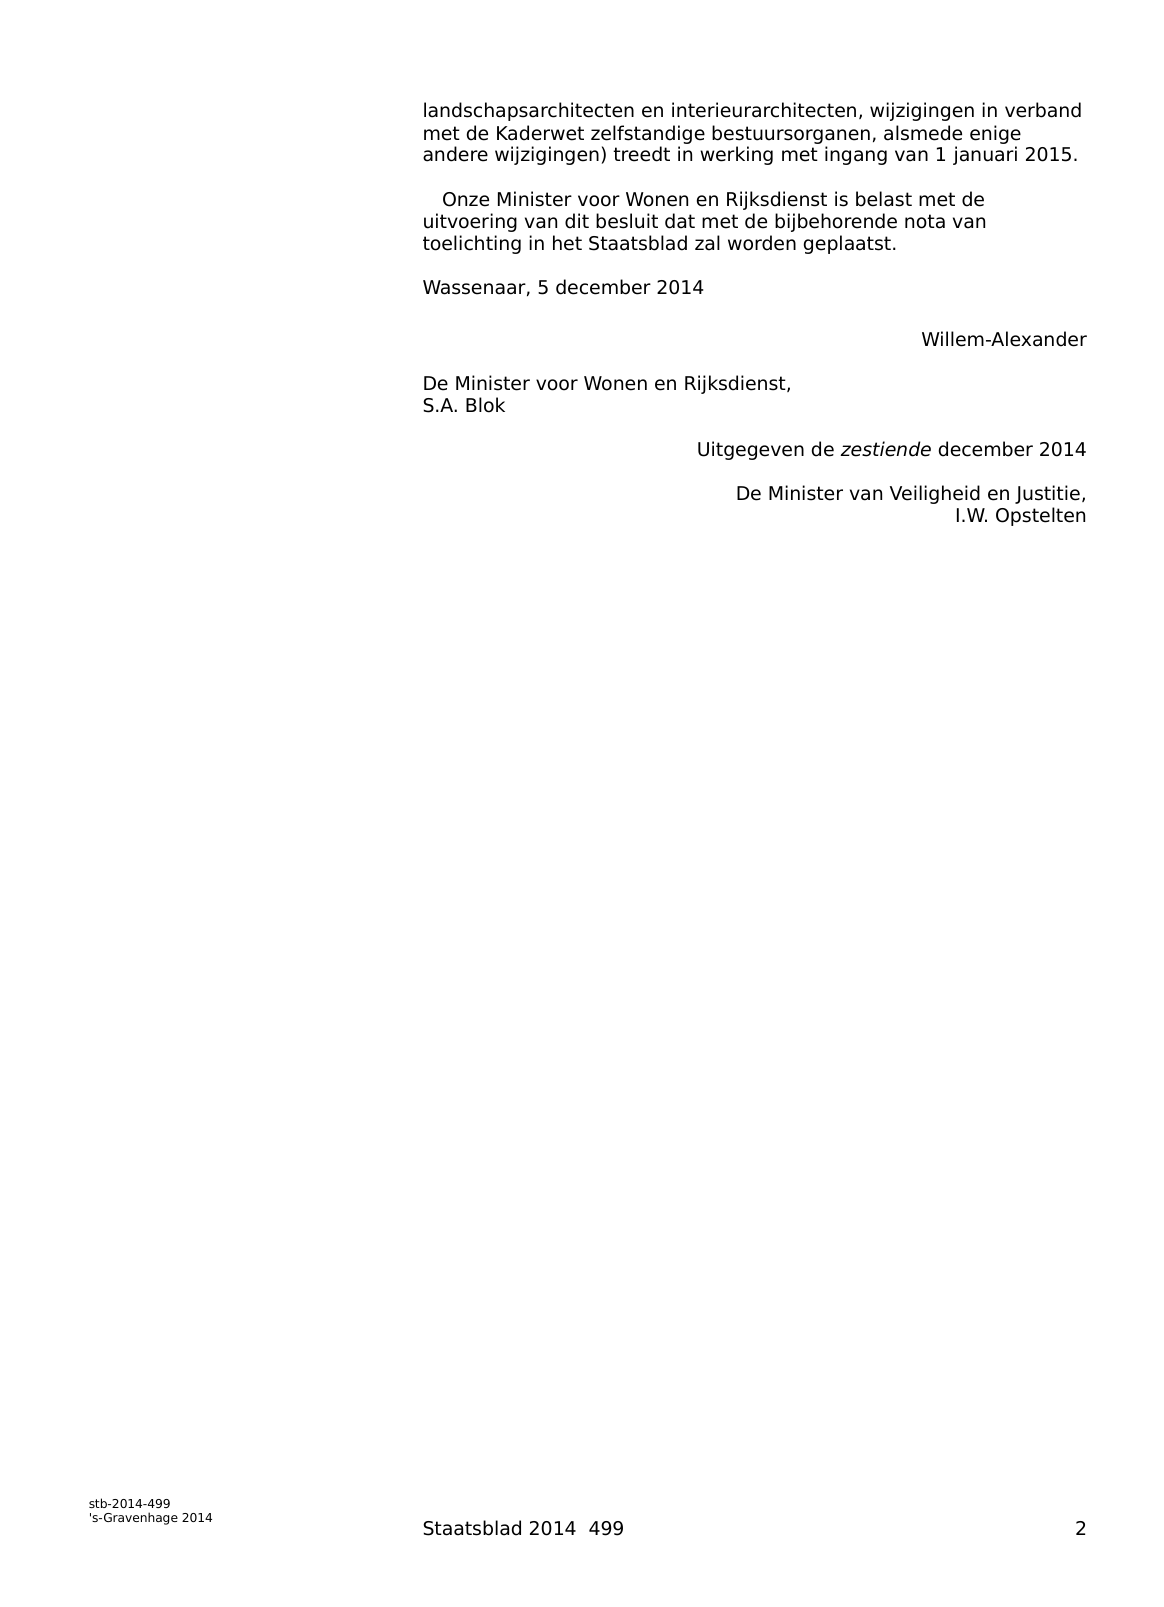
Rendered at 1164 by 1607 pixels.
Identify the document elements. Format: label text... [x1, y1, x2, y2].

text De Minister van Veiligheid en Justitie, I.W. Opstelten [422, 483, 1087, 527]
text Willem-Alexander [422, 329, 1087, 351]
text Uitgegeven de zestiende december 2014 [422, 439, 1087, 461]
text stb-2014-499 [88, 1497, 323, 1511]
text 's-Gravenhage 2014 [88, 1511, 323, 1525]
text De Minister voor Wonen en Rijksdienst, S.A. Blok [422, 373, 1087, 417]
text landschapsarchitecten en interieurarchitecten, wijzigingen in verband met de Kaderwet zelfstandige bestuursorganen, alsmede enige andere wijzigingen) treedt in werking met ingang van 1 januari 2015. [422, 100, 1087, 166]
text Wassenaar, 5 december 2014 [422, 277, 1087, 299]
text Onze Minister voor Wonen en Rijksdienst is belast met de uitvoering van dit besluit dat met de bijbehorende nota van toelichting in het Staatsblad zal worden geplaatst. [422, 188, 1087, 254]
